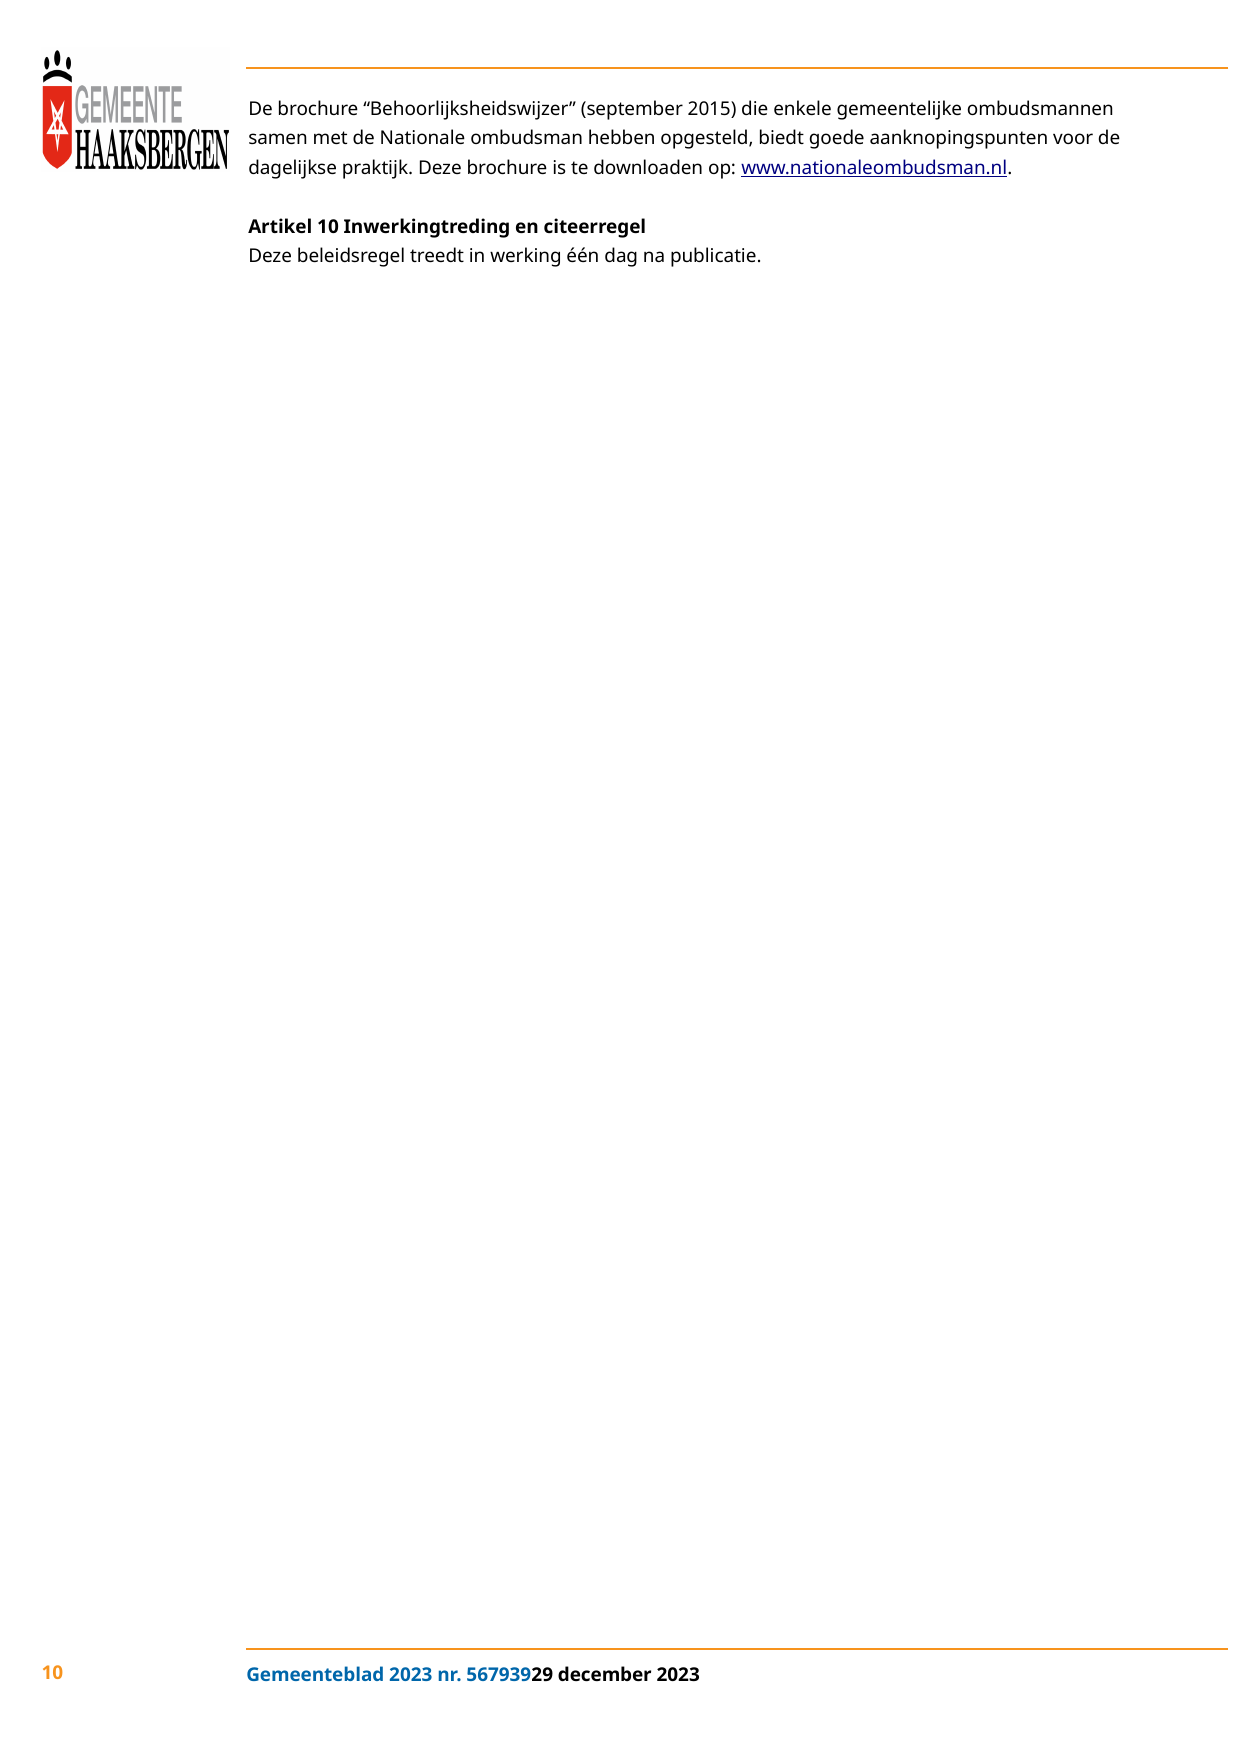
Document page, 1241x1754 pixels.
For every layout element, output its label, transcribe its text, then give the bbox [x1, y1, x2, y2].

text Artikel 10 Inwerkingtreding en citeerregel [248, 213, 1152, 239]
text De brochure “Behoorlijksheidswijzer” (september 2015) die enkele gemeentelijke ombudsmannen samen met de Nationale ombudsman hebben opgesteld, biedt goede aanknopingspunten voor de dagelijkse praktijk. Deze brochure is te downloaden op: www.nationaleombudsman.nl. [248, 95, 1152, 180]
picture [41, 47, 231, 172]
text Deze beleidsregel treedt in werking één dag na publicatie. [248, 243, 1152, 268]
